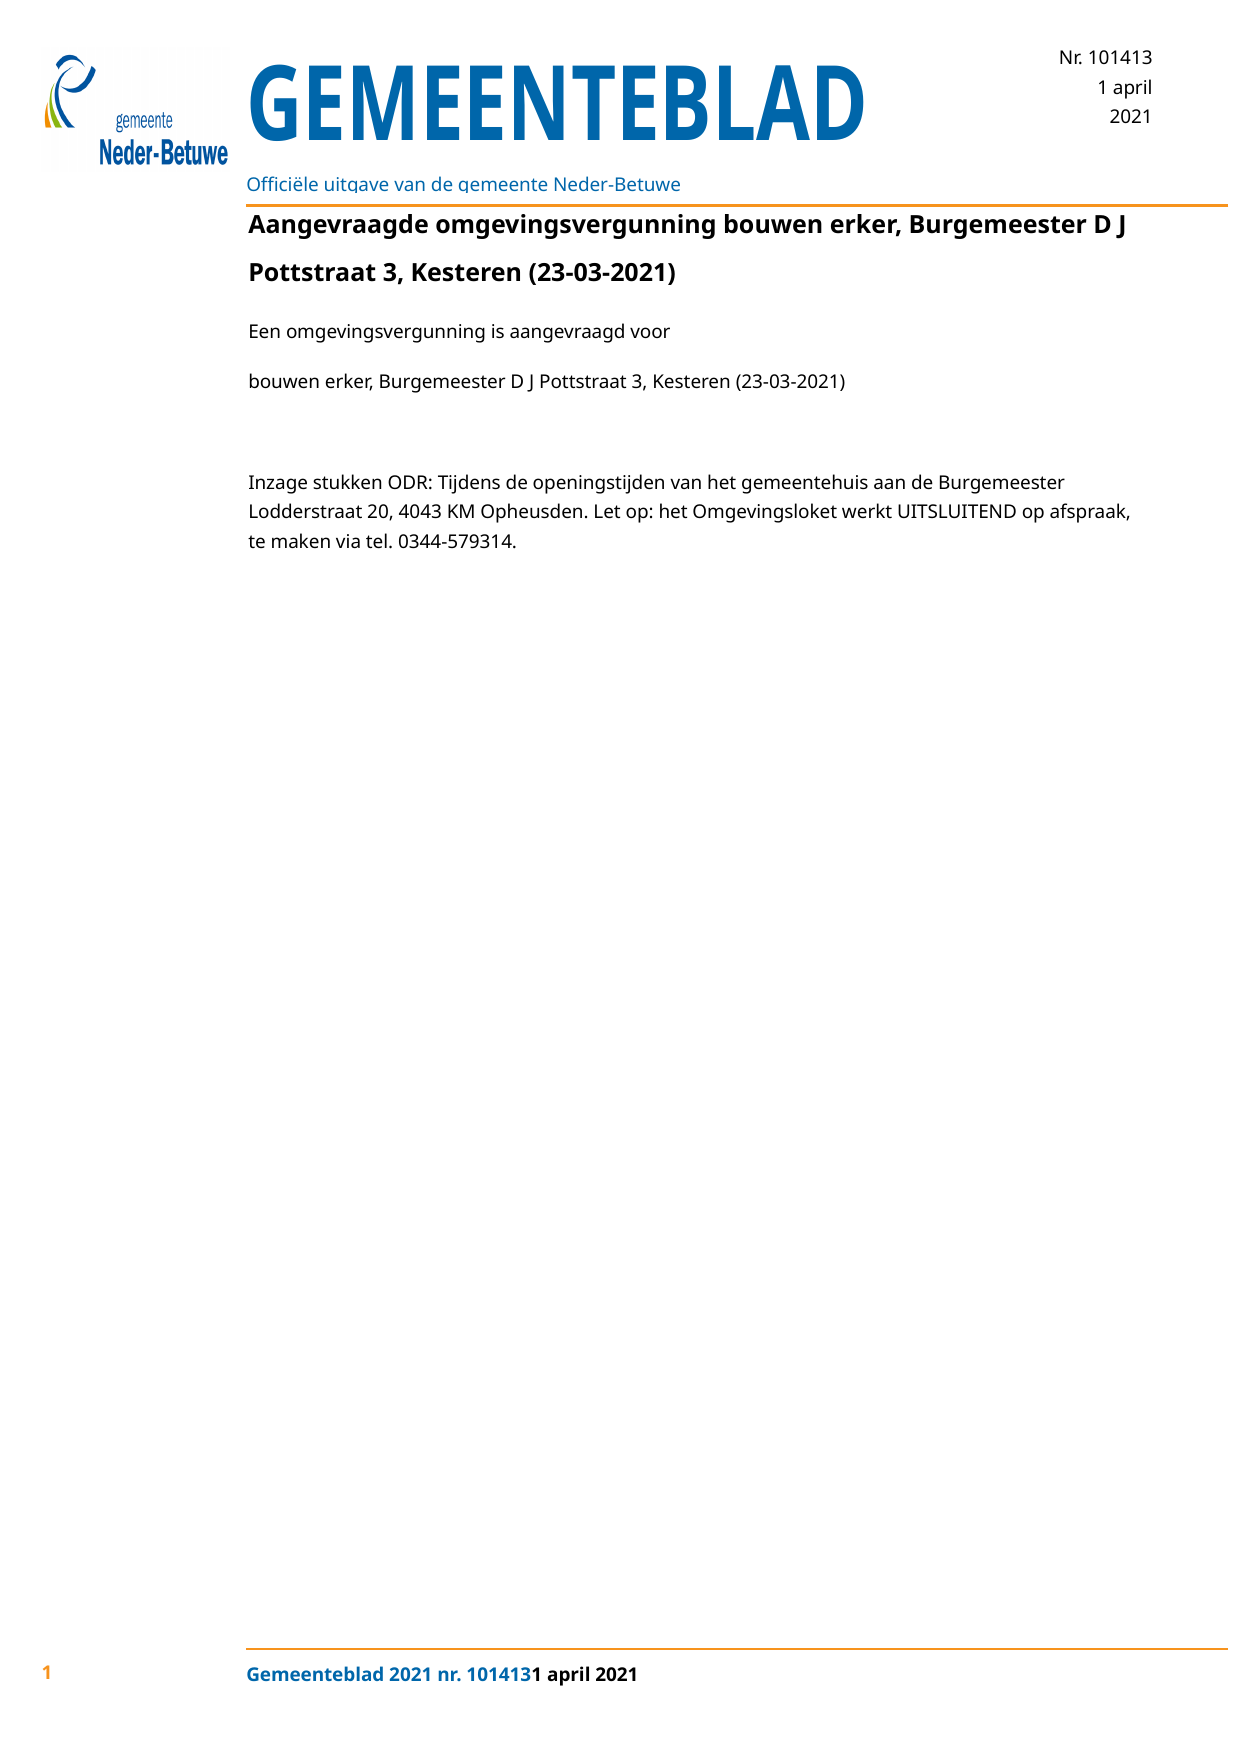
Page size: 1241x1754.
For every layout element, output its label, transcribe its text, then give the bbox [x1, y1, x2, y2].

text Een omgevingsvergunning is aangevraagd voor [248, 318, 1152, 344]
picture [41, 47, 231, 172]
text bouwen erker, Burgemeester D J Pottstraat 3, Kesteren (23-03-2021) [248, 368, 1152, 394]
text Aangevraagde omgevingsvergunning bouwen erker, Burgemeester D J Pottstraat 3, Kesteren (23-03-2021) [248, 207, 1152, 288]
text Inzage stukken ODR: Tijdens de openingstijden van het gemeentehuis aan de Burgemeester Lodderstraat 20, 4043 KM Opheusden. Let op: het Omgevingsloket werkt UITSLUITEND op afspraak, te maken via tel. 0344-579314. [248, 469, 1152, 554]
